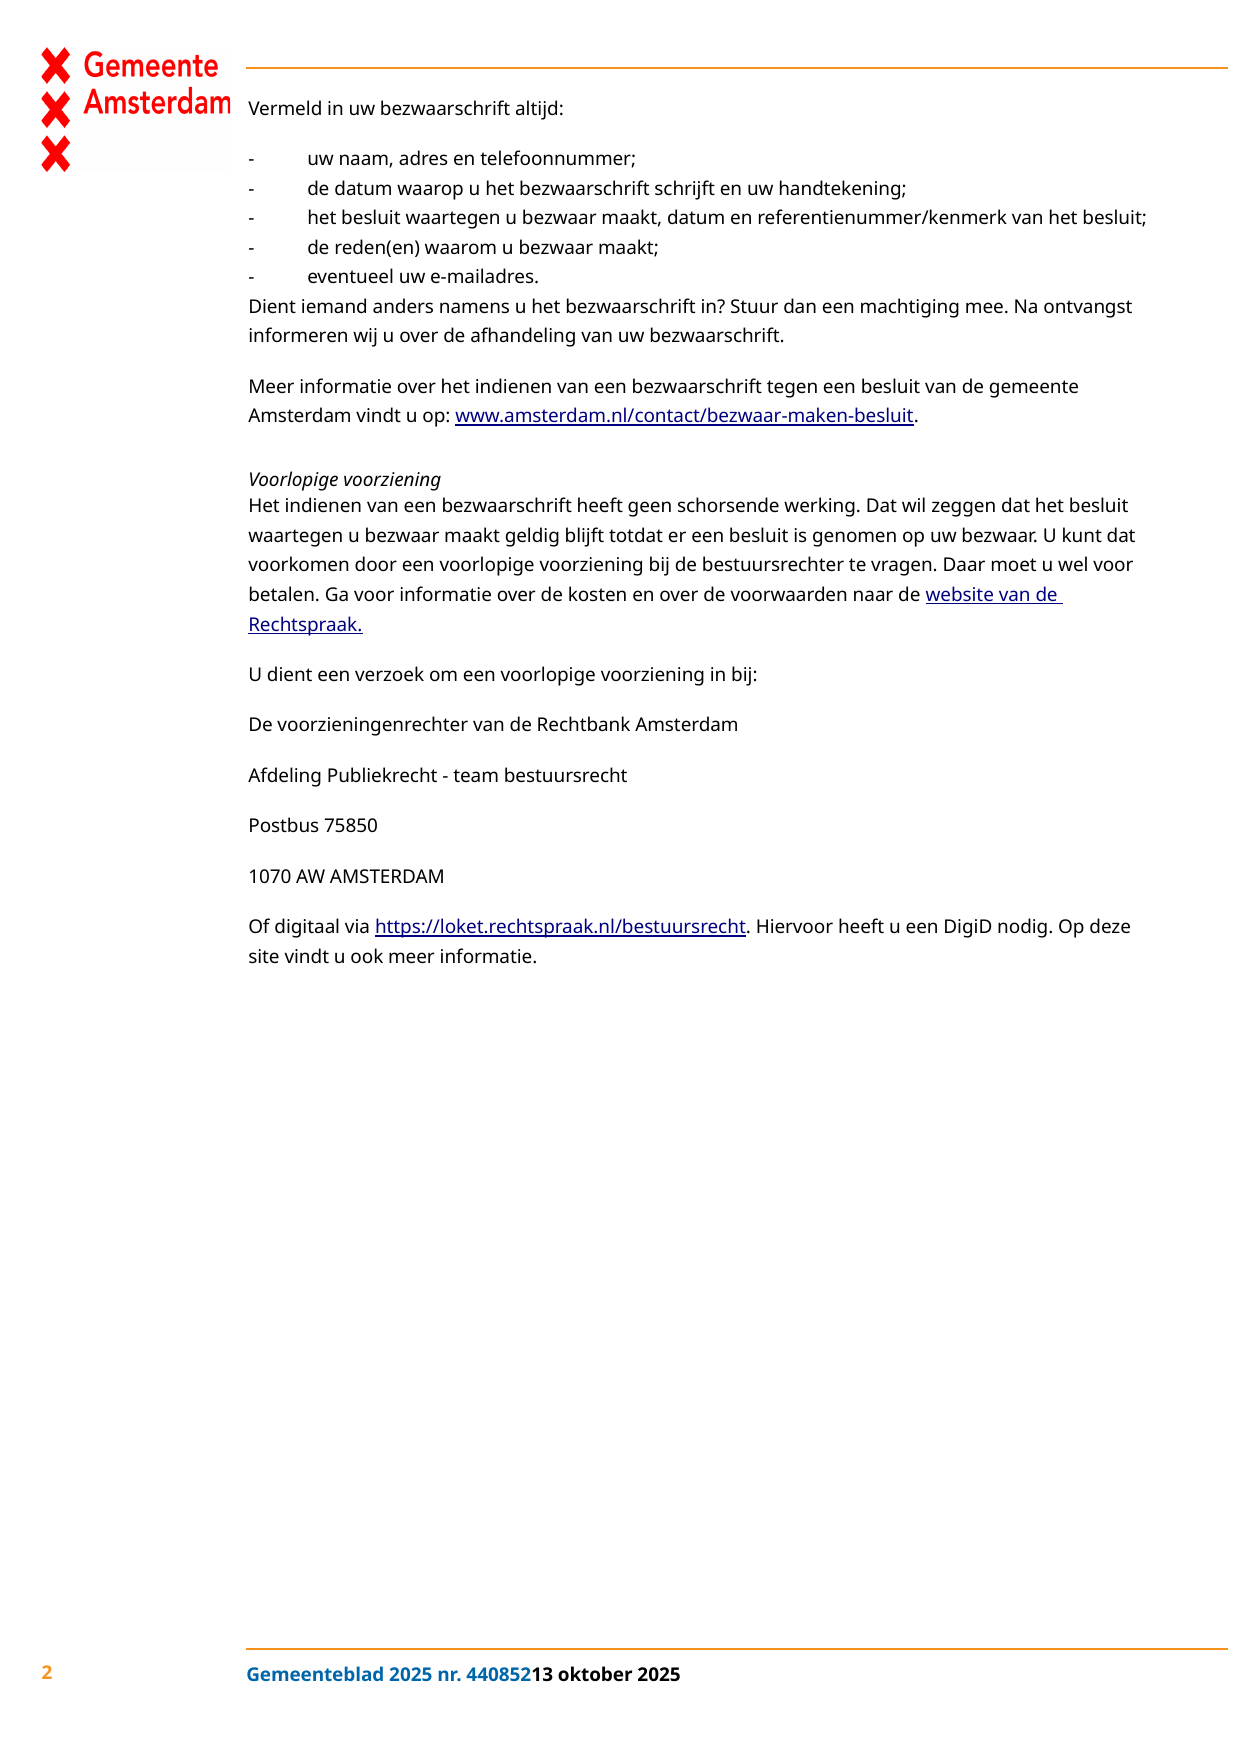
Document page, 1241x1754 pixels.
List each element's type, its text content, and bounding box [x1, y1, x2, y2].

list het besluit waartegen u bezwaar maakt, datum en referentienummer/kenmerk van het besluit; [248, 204, 1152, 230]
text Voorlopige voorziening [248, 467, 1152, 492]
picture [41, 47, 231, 172]
text Dient iemand anders namens u het bezwaarschrift in? Stuur dan een machtiging mee. Na ontvangst informeren wij u over de afhandeling van uw bezwaarschrift. [248, 293, 1152, 348]
text Vermeld in uw bezwaarschrift altijd: [248, 95, 1152, 121]
text U dient een verzoek om een voorlopige voorziening in bij: [248, 661, 1152, 687]
text Afdeling Publiekrecht - team bestuursrecht [248, 762, 1152, 788]
list eventueel uw e-mailadres. [248, 263, 1152, 289]
list de reden(en) waarom u bezwaar maakt; [248, 234, 1152, 260]
list uw naam, adres en telefoonnummer; [248, 145, 1152, 171]
text Of digitaal via https://loket.rechtspraak.nl/bestuursrecht. Hiervoor heeft u een DigiD nodig. Op deze site vindt u ook meer informatie. [248, 913, 1152, 968]
text 1070 AW AMSTERDAM [248, 863, 1152, 888]
text Meer informatie over het indienen van een bezwaarschrift tegen een besluit van de gemeente Amsterdam vindt u op: www.amsterdam.nl/contact/bezwaar-maken-besluit. [248, 373, 1152, 428]
text Postbus 75850 [248, 812, 1152, 838]
text De voorzieningenrechter van de Rechtbank Amsterdam [248, 712, 1152, 737]
text Het indienen van een bezwaarschrift heeft geen schorsende werking. Dat wil zeggen dat het besluit waartegen u bezwaar maakt geldig blijft totdat er een besluit is genomen op uw bezwaar. U kunt dat voorkomen door een voorlopige voorziening bij de bestuursrechter te vragen. Daar moet u wel voor betalen. Ga voor informatie over de kosten en over de voorwaarden naar de website van de Rechtspraak. [248, 492, 1152, 636]
list de datum waarop u het bezwaarschrift schrijft en uw handtekening; [248, 175, 1152, 201]
